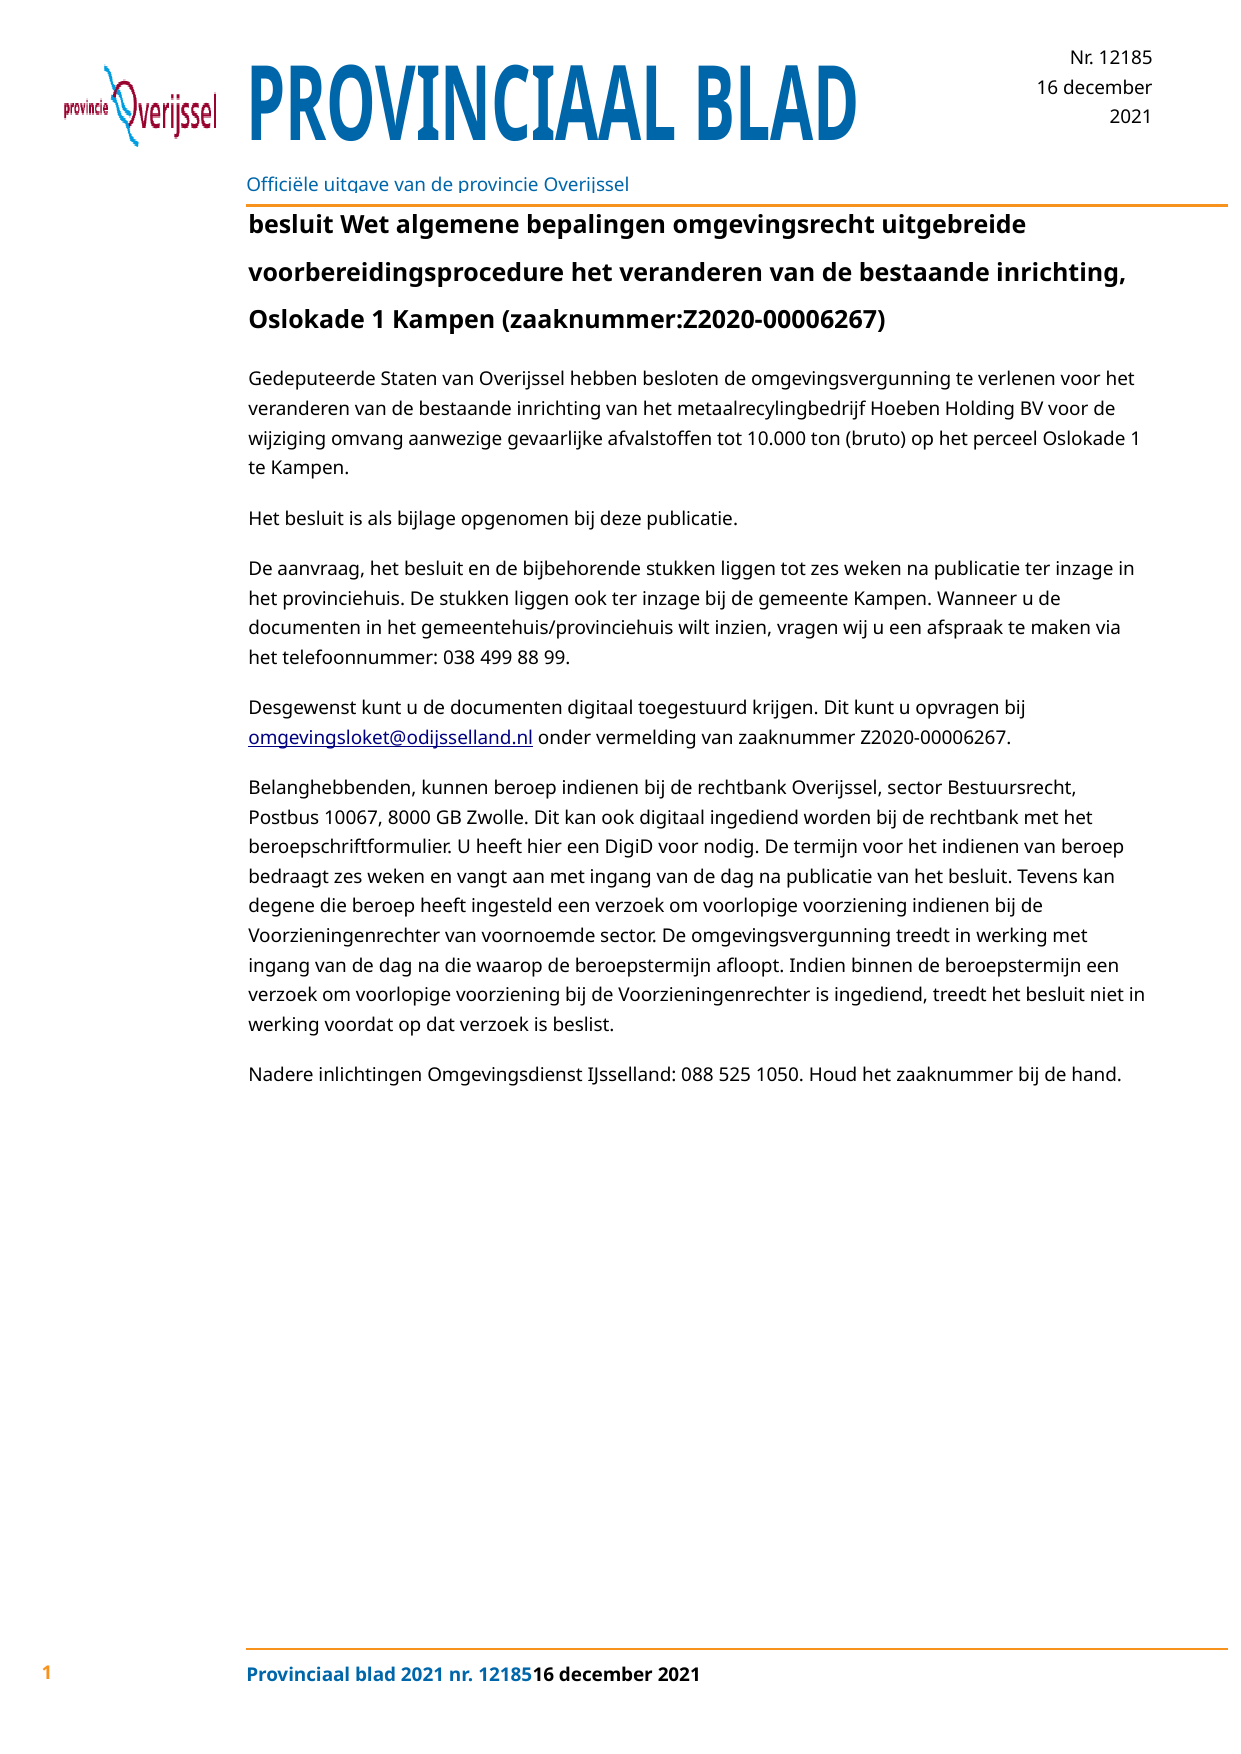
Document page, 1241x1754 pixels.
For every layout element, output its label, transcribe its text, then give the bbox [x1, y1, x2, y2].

text Gedeputeerde Staten van Overijssel hebben besloten de omgevingsvergunning te verlenen voor het veranderen van de bestaande inrichting van het metaalrecylingbedrijf Hoeben Holding BV voor de wijziging omvang aanwezige gevaarlijke afvalstoffen tot 10.000 ton (bruto) op het perceel Oslokade 1 te Kampen. [248, 366, 1152, 480]
picture [41, 47, 231, 172]
text Nadere inlichtingen Omgevingsdienst IJsselland: 088 525 1050. Houd het zaaknummer bij de hand. [248, 1061, 1152, 1087]
text besluit Wet algemene bepalingen omgevingsrecht uitgebreide voorbereidingsprocedure het veranderen van de bestaande inrichting, Oslokade 1 Kampen (zaaknummer:Z2020-00006267) [248, 207, 1152, 336]
text De aanvraag, het besluit en de bijbehorende stukken liggen tot zes weken na publicatie ter inzage in het provinciehuis. De stukken liggen ook ter inzage bij de gemeente Kampen. Wanneer u de documenten in het gemeentehuis/provinciehuis wilt inzien, vragen wij u een afspraak te maken via het telefoonnummer: 038 499 88 99. [248, 555, 1152, 669]
text Belanghebbenden, kunnen beroep indienen bij de rechtbank Overijssel, sector Bestuursrecht, Postbus 10067, 8000 GB Zwolle. Dit kan ook digitaal ingediend worden bij de rechtbank met het beroepschriftformulier. U heeft hier een DigiD voor nodig. De termijn voor het indienen van beroep bedraagt zes weken en vangt aan met ingang van de dag na publicatie van het besluit. Tevens kan degene die beroep heeft ingesteld een verzoek om voorlopige voorziening indienen bij de Voorzieningenrechter van voornoemde sector. De omgevingsvergunning treedt in werking met ingang van de dag na die waarop de beroepstermijn afloopt. Indien binnen de beroepstermijn een verzoek om voorlopige voorziening bij de Voorzieningenrechter is ingediend, treedt het besluit niet in werking voordat op dat verzoek is beslist. [248, 774, 1152, 1037]
text Desgewenst kunt u de documenten digitaal toegestuurd krijgen. Dit kunt u opvragen bij omgevingsloket@odijsselland.nl onder vermelding van zaaknummer Z2020-00006267. [248, 694, 1152, 749]
text Het besluit is als bijlage opgenomen bij deze publicatie. [248, 505, 1152, 530]
